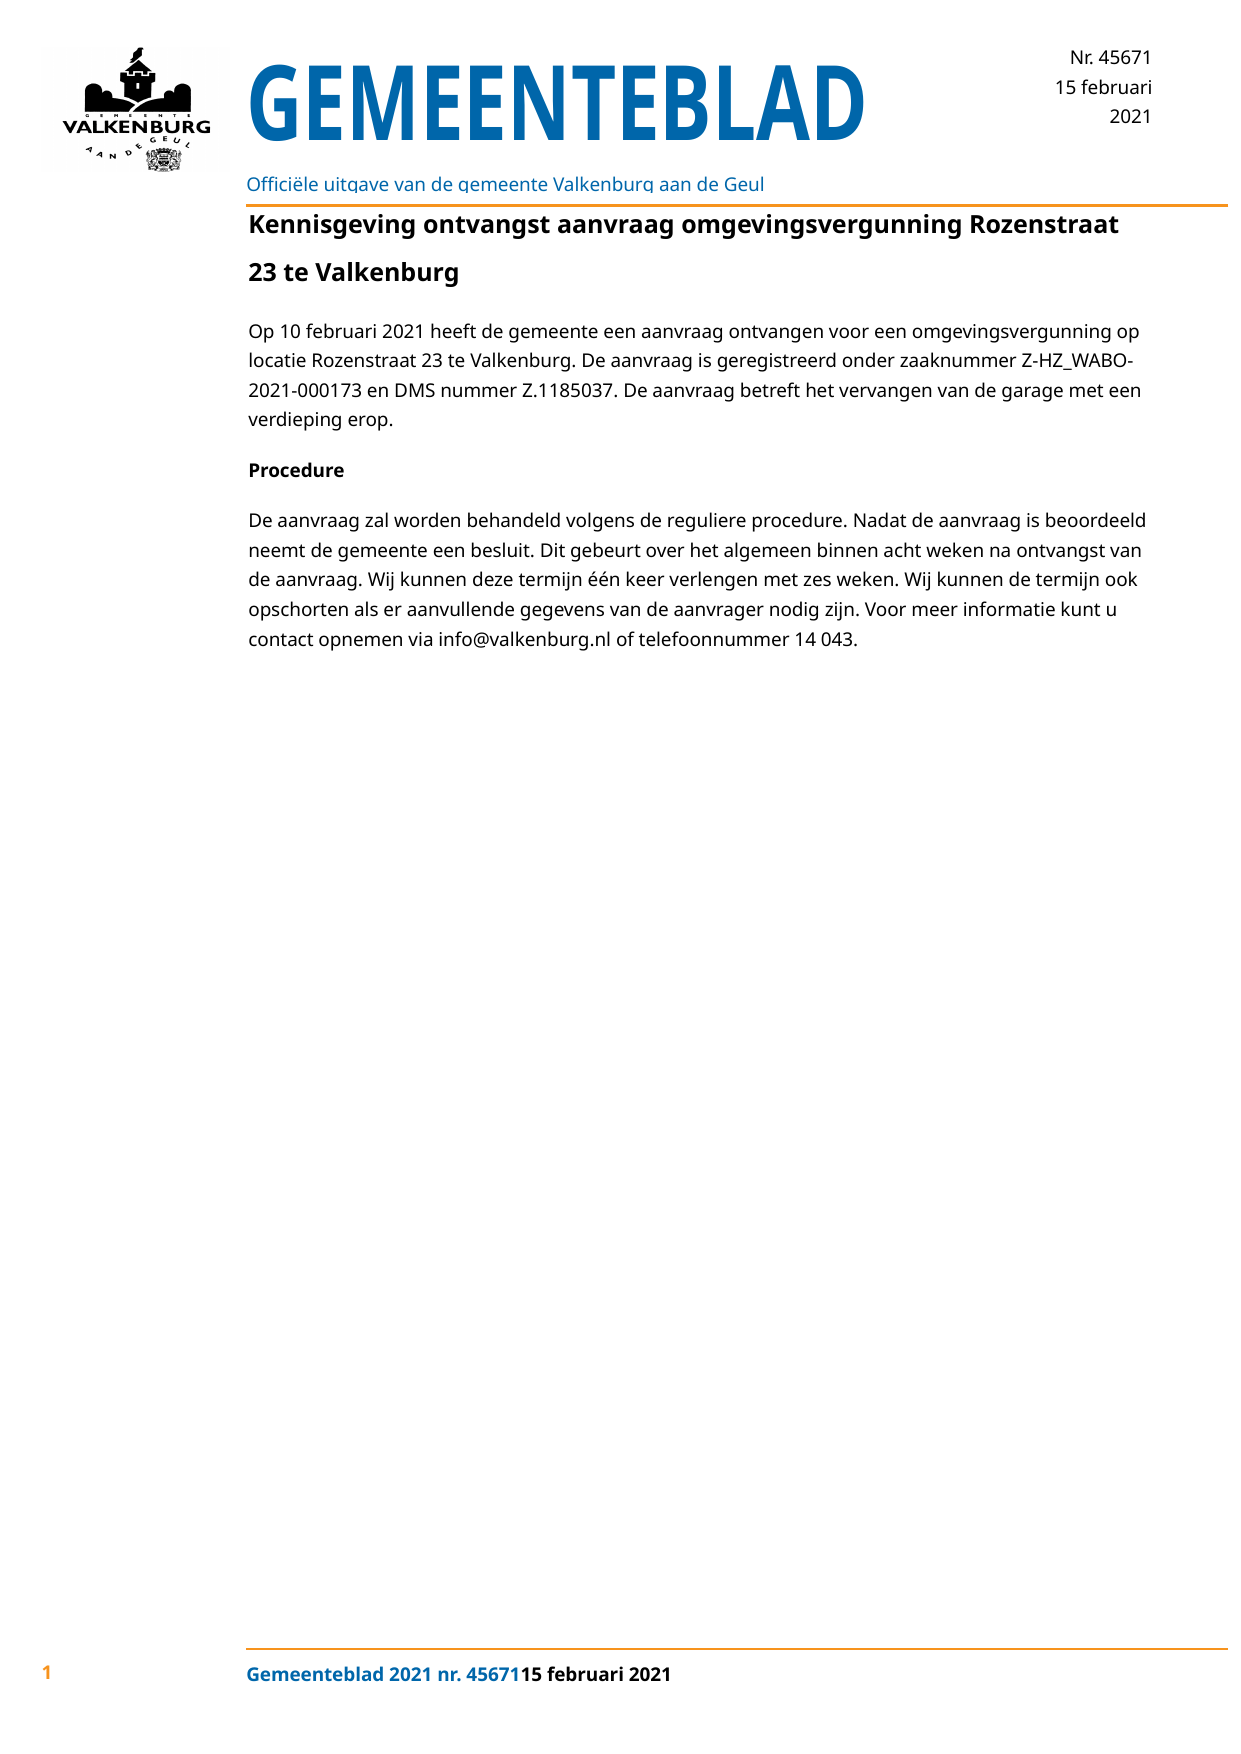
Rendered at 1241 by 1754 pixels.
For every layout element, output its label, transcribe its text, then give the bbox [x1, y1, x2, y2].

text De aanvraag zal worden behandeld volgens de reguliere procedure. Nadat de aanvraag is beoordeeld neemt de gemeente een besluit. Dit gebeurt over het algemeen binnen acht weken na ontvangst van de aanvraag. Wij kunnen deze termijn één keer verlengen met zes weken. Wij kunnen de termijn ook opschorten als er aanvullende gegevens van de aanvrager nodig zijn. Voor meer informatie kunt u contact opnemen via info@valkenburg.nl of telefoonnummer 14 043. [248, 507, 1152, 652]
text Op 10 februari 2021 heeft de gemeente een aanvraag ontvangen voor een omgevingsvergunning op locatie Rozenstraat 23 te Valkenburg. De aanvraag is geregistreerd onder zaaknummer Z-HZ_WABO-2021-000173 en DMS nummer Z.1185037. De aanvraag betreft het vervangen van de garage met een verdieping erop. [248, 318, 1152, 432]
picture [41, 47, 231, 172]
text Kennisgeving ontvangst aanvraag omgevingsvergunning Rozenstraat 23 te Valkenburg [248, 207, 1152, 288]
text Procedure [248, 457, 1152, 483]
